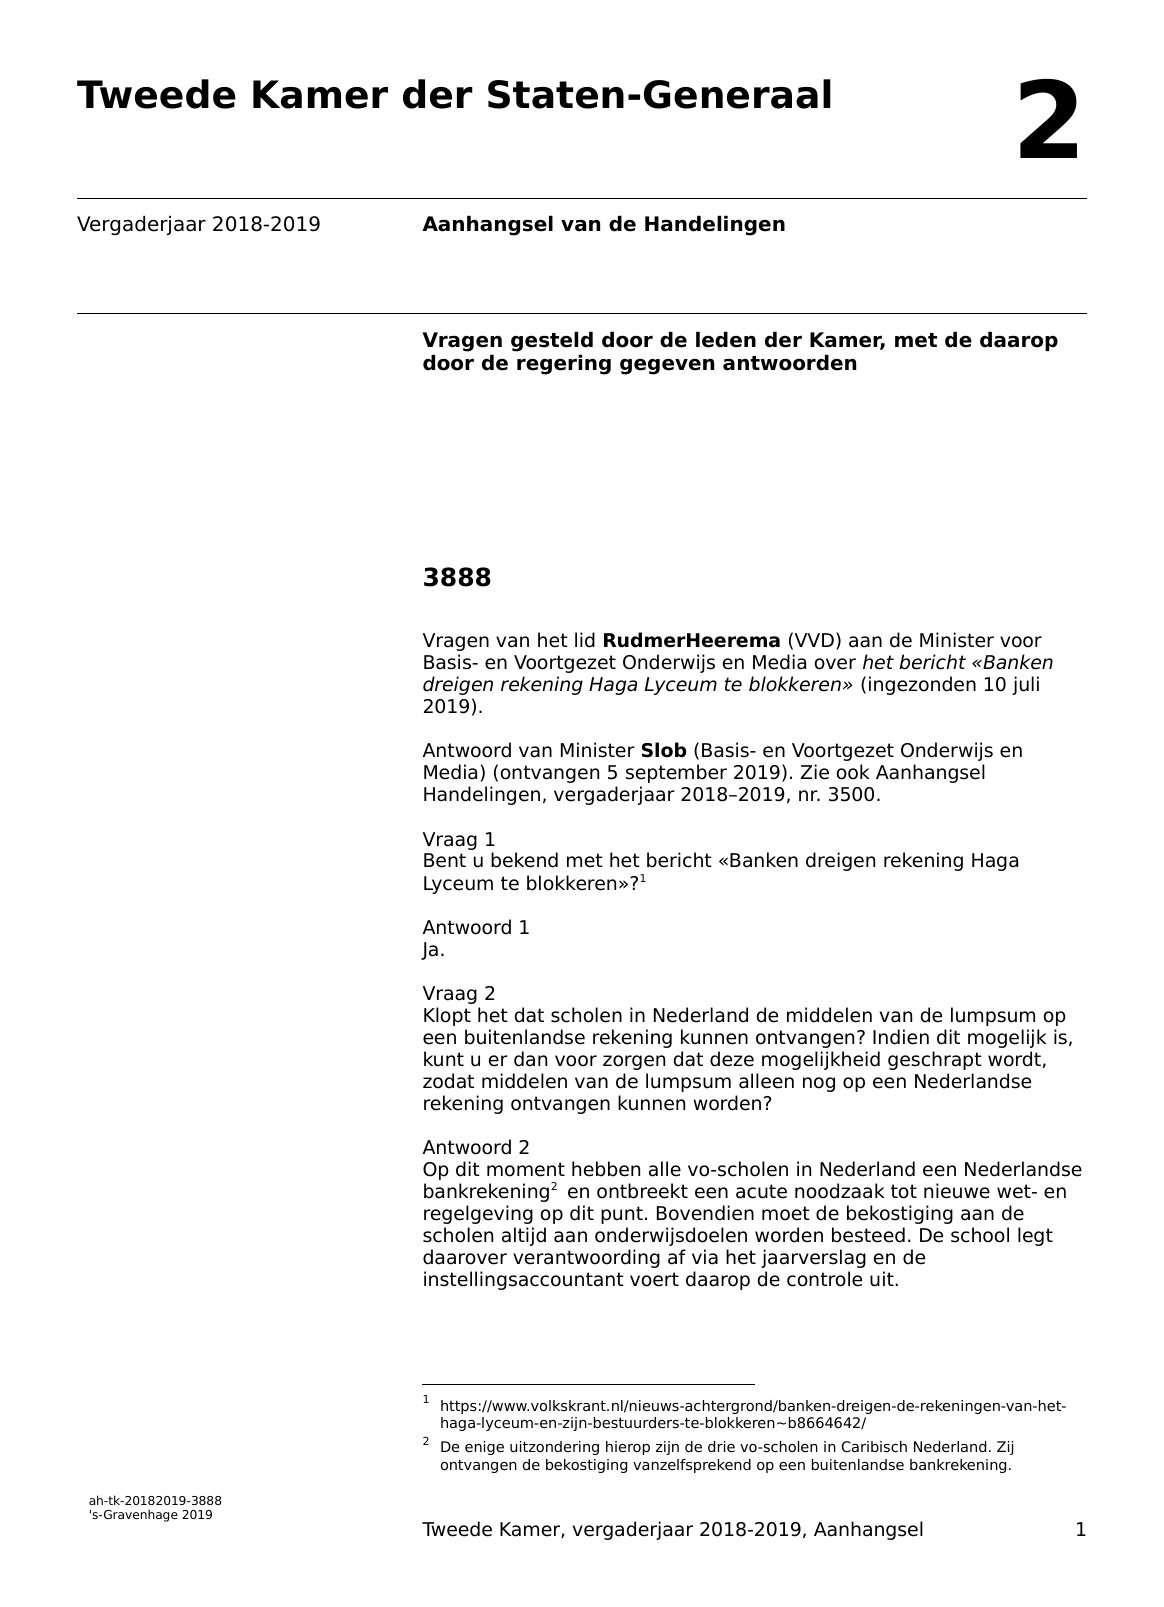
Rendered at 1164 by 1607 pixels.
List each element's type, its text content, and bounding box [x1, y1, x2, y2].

text Bent u bekend met het bericht «Banken dreigen rekening Haga Lyceum te blokkeren»? [422, 850, 1087, 894]
text Vragen van het lid RudmerHeerema (VVD) aan de Minister voor Basis- en Voortgezet Onderwijs en Media over het bericht «Banken dreigen rekening Haga Lyceum te blokkeren» (ingezonden 10 juli 2019). [422, 630, 1087, 718]
text Antwoord 1 [422, 917, 1087, 938]
text Op dit moment hebben alle vo-scholen in Nederland een Nederlandse bankrekening en ontbreekt een acute noodzaak tot nieuwe wet- en regelgeving op dit punt. Bovendien moet de bekostiging aan de scholen altijd aan onderwijsdoelen worden besteed. De school legt daarover verantwoording af via het jaarverslag en de instellingsaccountant voert daarop de controle uit. [422, 1159, 1087, 1291]
text 3888 [422, 563, 1087, 592]
table_cell Vergaderjaar 2018-2019 [77, 199, 422, 313]
text De enige uitzondering hierop zijn de drie vo-scholen in Caribisch Nederland. Zij ontvangen de bekostiging vanzelfsprekend op een buitenlandse bankrekening. [422, 1435, 1087, 1474]
table_header Tweede Kamer der Staten-Generaal [77, 59, 886, 198]
table_cell [77, 314, 422, 375]
text Vraag 2 [422, 983, 1087, 1005]
text https://www.volkskrant.nl/nieuws-achtergrond/banken-dreigen-de-rekeningen-van-het-haga-lyceum-en-zijn-bestuurders-te-blokkeren~b8664642/ [422, 1393, 1087, 1432]
text Antwoord van Minister Slob (Basis- en Voortgezet Onderwijs en Media) (ontvangen 5 september 2019). Zie ook Aanhangsel Handelingen, vergaderjaar 2018–2019, nr. 3500. [422, 740, 1087, 806]
table_cell Aanhangsel van de Handelingen [422, 199, 1087, 313]
table_header 2 [886, 59, 1087, 198]
text 's-Gravenhage 2019 [88, 1508, 323, 1522]
text Antwoord 2 [422, 1137, 1087, 1159]
text Vraag 1 [422, 828, 1087, 850]
table_cell Vragen gesteld door de leden der Kamer, met de daarop door de regering gegeven antwoorden [422, 314, 1087, 375]
text Ja. [422, 938, 1087, 961]
text ah-tk-20182019-3888 [88, 1494, 323, 1508]
text Klopt het dat scholen in Nederland de middelen van de lumpsum op een buitenlandse rekening kunnen ontvangen? Indien dit mogelijk is, kunt u er dan voor zorgen dat deze mogelijkheid geschrapt wordt, zodat middelen van de lumpsum alleen nog op een Nederlandse rekening ontvangen kunnen worden? [422, 1005, 1087, 1114]
